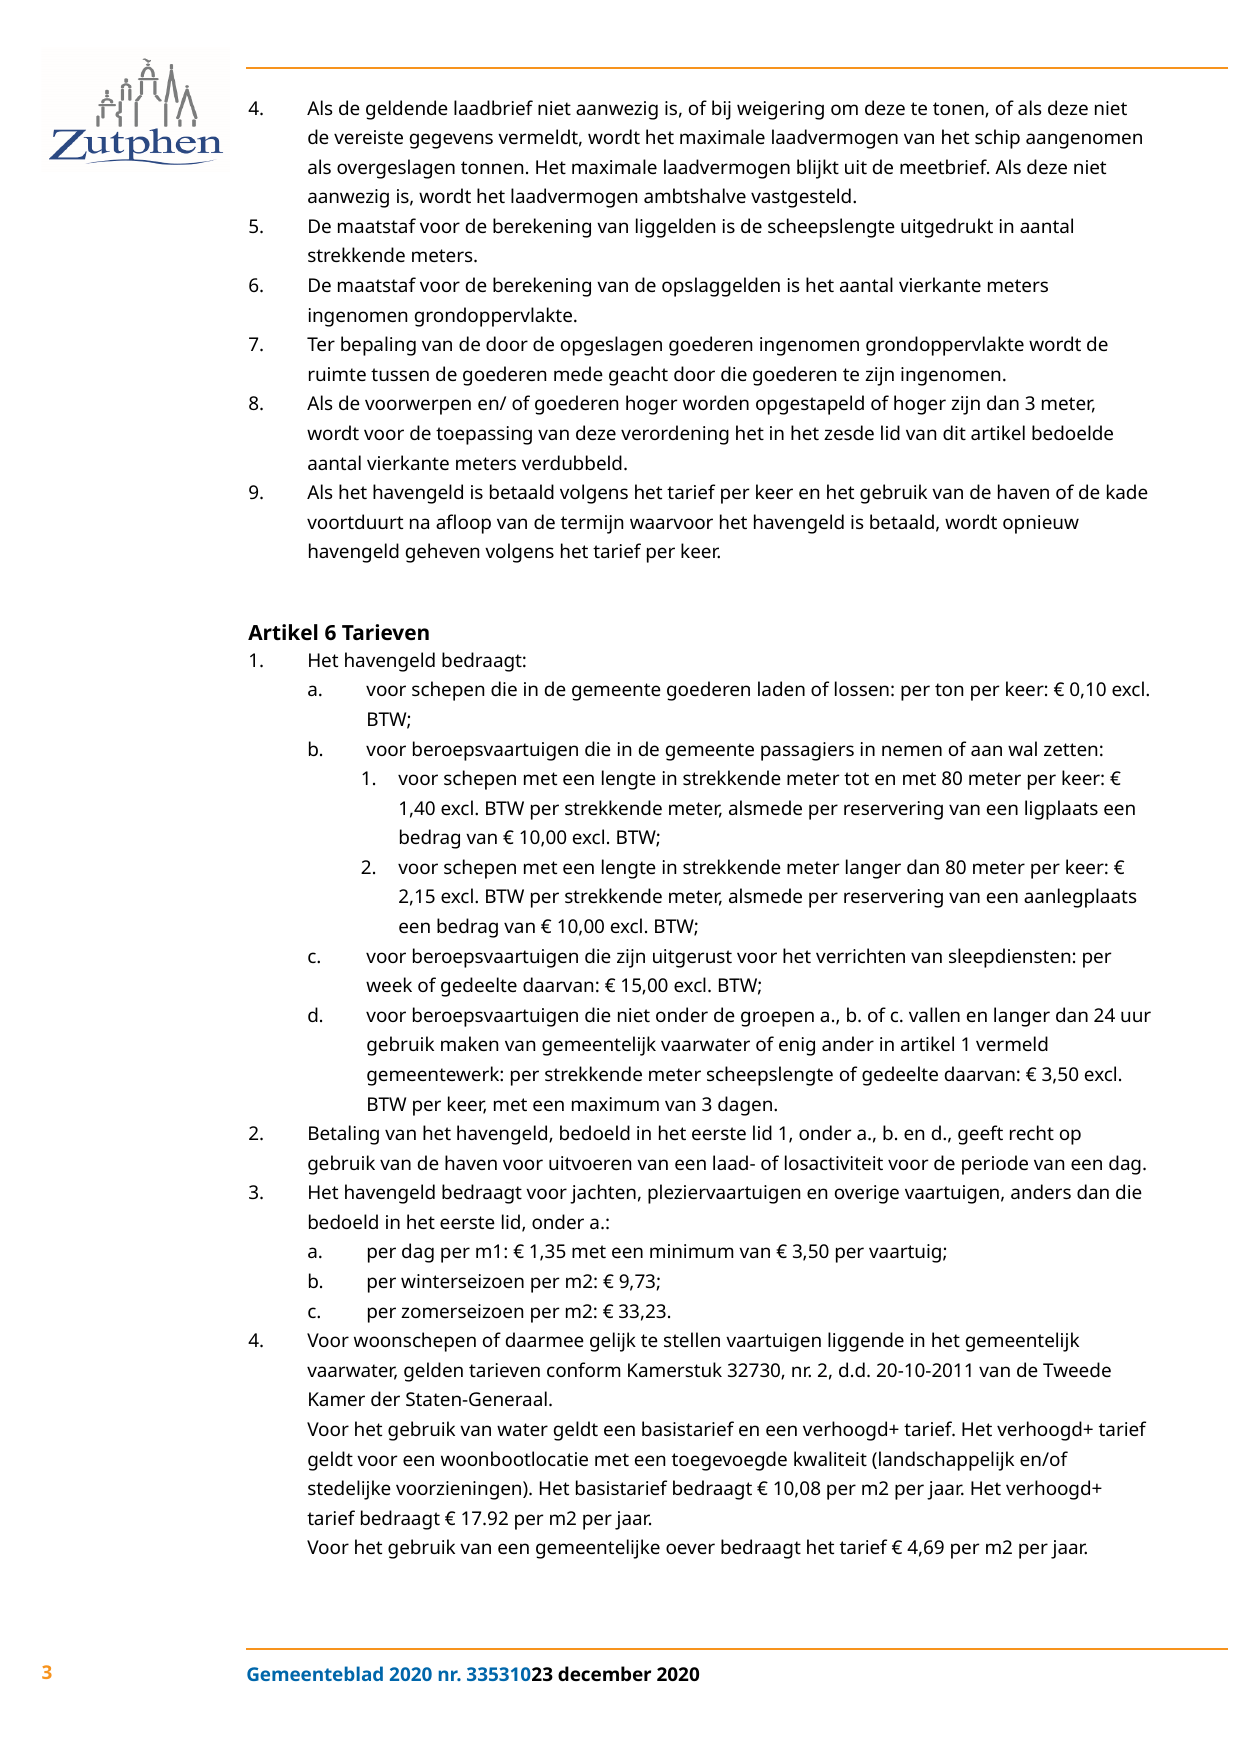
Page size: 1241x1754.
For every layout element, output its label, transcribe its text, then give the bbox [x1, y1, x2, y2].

list voor schepen met een lengte in strekkende meter langer dan 80 meter per keer: € 2,15 excl. BTW per strekkende meter, alsmede per reservering van een aanlegplaats een bedrag van € 10,00 excl. BTW; [361, 854, 1152, 939]
list Als de voorwerpen en/ of goederen hoger worden opgestapeld of hoger zijn dan 3 meter, wordt voor de toepassing van deze verordening het in het zesde lid van dit artikel bedoelde aantal vierkante meters verdubbeld. [248, 391, 1152, 476]
list De maatstaf voor de berekening van de opslaggelden is het aantal vierkante meters ingenomen grondoppervlakte. [248, 272, 1152, 328]
list Voor het gebruik van water geldt een basistarief en een verhoogd+ tarief. Het verhoogd+ tarief geldt voor een woonbootlocatie met een toegevoegde kwaliteit (landschappelijk en/of stedelijke voorzieningen). Het basistarief bedraagt € 10,08 per m2 per jaar. Het verhoogd+ tarief bedraagt € 17.92 per m2 per jaar. [248, 1416, 1152, 1531]
list Voor woonschepen of daarmee gelijk te stellen vaartuigen liggende in het gemeentelijk vaarwater, gelden tarieven conform Kamerstuk 32730, nr. 2, d.d. 20-10-2011 van de Tweede Kamer der Staten-Generaal. [248, 1327, 1152, 1412]
list Als het havengeld is betaald volgens het tarief per keer en het gebruik van de haven of de kade voortduurt na afloop van de termijn waarvoor het havengeld is betaald, wordt opnieuw havengeld geheven volgens het tarief per keer. [248, 479, 1152, 564]
picture [41, 47, 231, 172]
text Artikel 6 Tarieven [248, 618, 1152, 647]
list voor beroepsvaartuigen die niet onder de groepen a., b. of c. vallen en langer dan 24 uur gebruik maken van gemeentelijk vaarwater of enig ander in artikel 1 vermeld gemeentewerk: per strekkende meter scheepslengte of gedeelte daarvan: € 3,50 excl. BTW per keer, met een maximum van 3 dagen. [307, 1002, 1152, 1116]
list per zomerseizoen per m2: € 33,23. [307, 1298, 1152, 1323]
list per dag per m1: € 1,35 met een minimum van € 3,50 per vaartuig; [307, 1239, 1152, 1264]
list voor schepen die in de gemeente goederen laden of lossen: per ton per keer: € 0,10 excl. BTW; [307, 677, 1152, 732]
list voor beroepsvaartuigen die zijn uitgerust voor het verrichten van sleepdiensten: per week of gedeelte daarvan: € 15,00 excl. BTW; [307, 943, 1152, 998]
list Het havengeld bedraagt voor jachten, pleziervaartuigen en overige vaartuigen, anders dan die bedoeld in het eerste lid, onder a.: [248, 1179, 1152, 1235]
list Als de geldende laadbrief niet aanwezig is, of bij weigering om deze te tonen, of als deze niet de vereiste gegevens vermeldt, wordt het maximale laadvermogen van het schip aangenomen als overgeslagen tonnen. Het maximale laadvermogen blijkt uit de meetbrief. Als deze niet aanwezig is, wordt het laadvermogen ambtshalve vastgesteld. [248, 95, 1152, 209]
list voor schepen met een lengte in strekkende meter tot en met 80 meter per keer: € 1,40 excl. BTW per strekkende meter, alsmede per reservering van een ligplaats een bedrag van € 10,00 excl. BTW; [361, 765, 1152, 850]
list voor beroepsvaartuigen die in de gemeente passagiers in nemen of aan wal zetten: [307, 736, 1152, 761]
list Het havengeld bedraagt: [248, 647, 1152, 673]
list De maatstaf voor de berekening van liggelden is de scheepslengte uitgedrukt in aantal strekkende meters. [248, 213, 1152, 268]
list Betaling van het havengeld, bedoeld in het eerste lid 1, onder a., b. en d., geeft recht op gebruik van de haven voor uitvoeren van een laad- of losactiviteit voor de periode van een dag. [248, 1120, 1152, 1176]
list Voor het gebruik van een gemeentelijke oever bedraagt het tarief € 4,69 per m2 per jaar. [248, 1534, 1152, 1560]
list Ter bepaling van de door de opgeslagen goederen ingenomen grondoppervlakte wordt de ruimte tussen de goederen mede geacht door die goederen te zijn ingenomen. [248, 331, 1152, 387]
list per winterseizoen per m2: € 9,73; [307, 1268, 1152, 1294]
